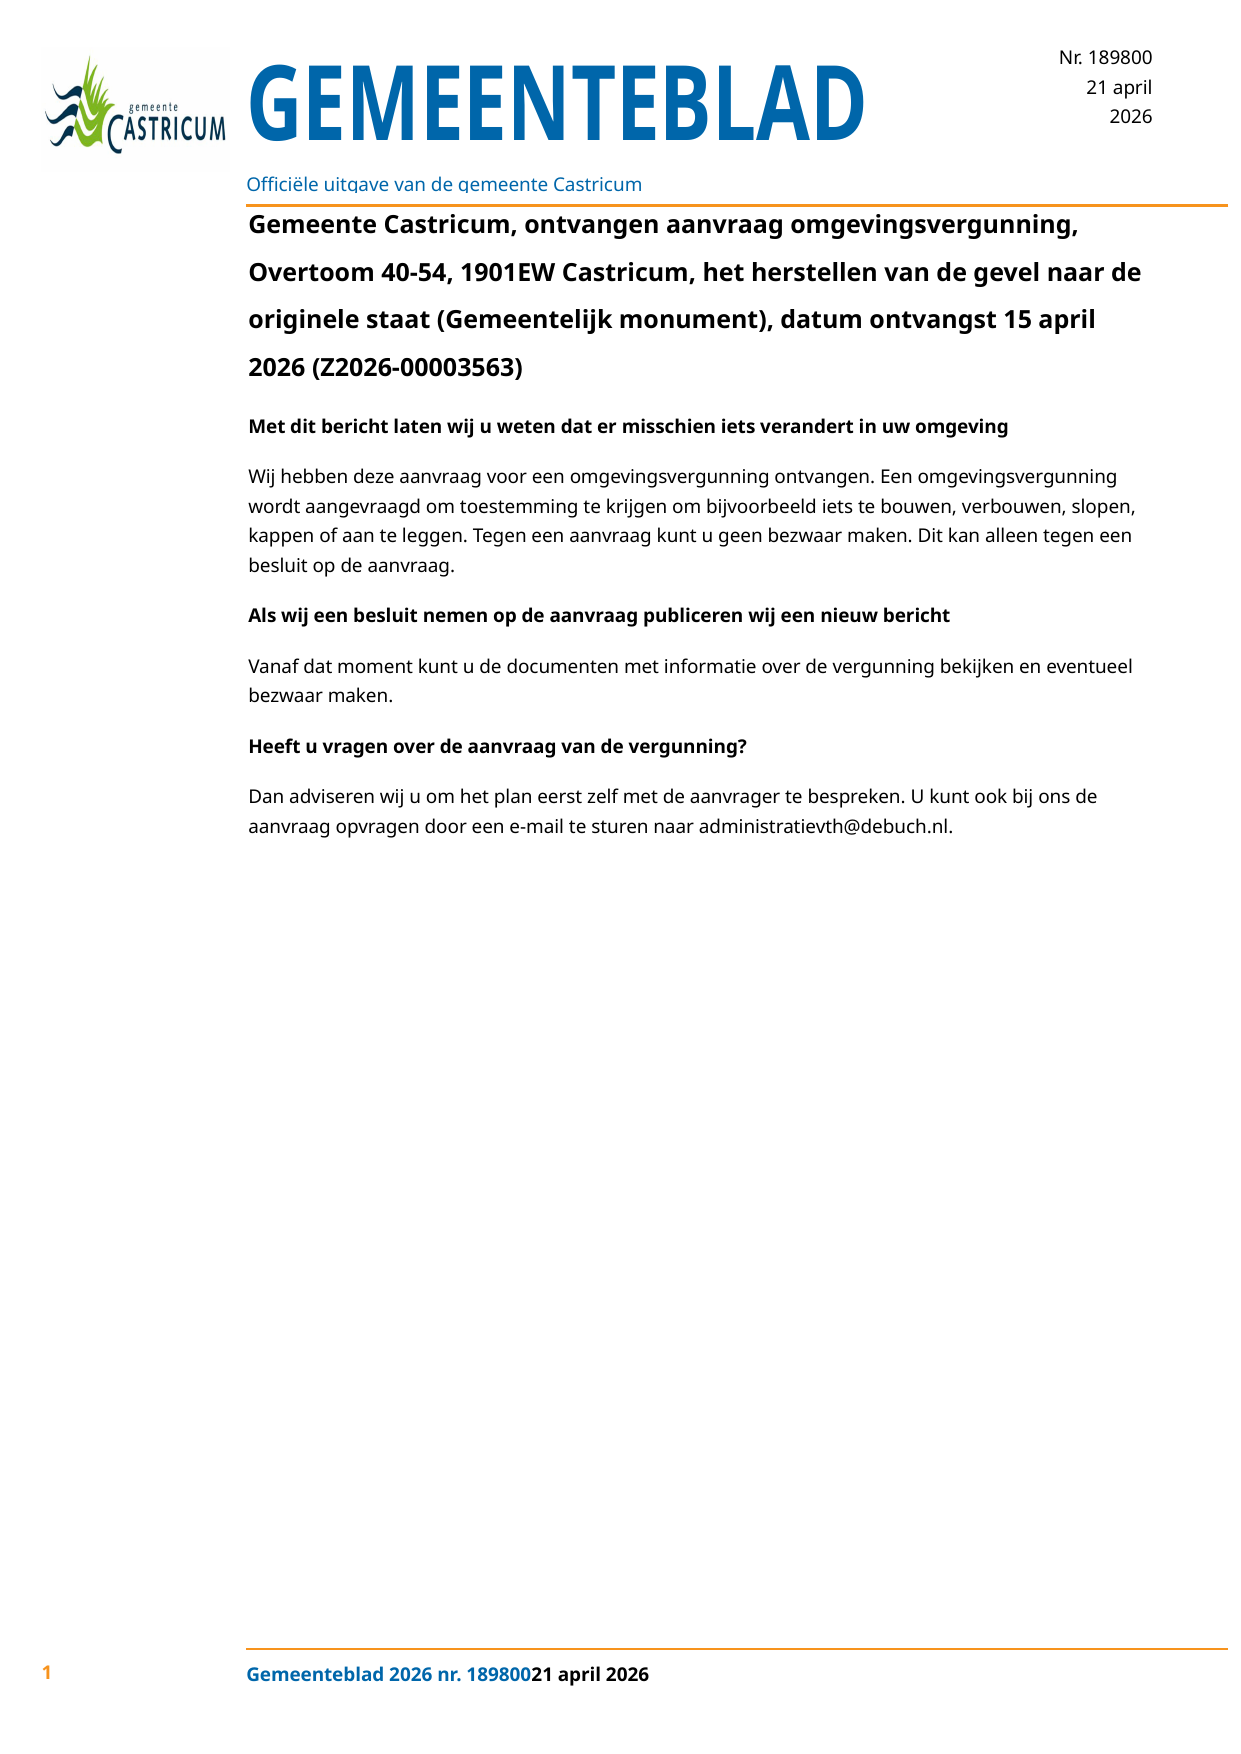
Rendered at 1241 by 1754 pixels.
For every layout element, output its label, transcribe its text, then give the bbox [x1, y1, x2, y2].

text Met dit bericht laten wij u weten dat er misschien iets verandert in uw omgeving [248, 413, 1152, 439]
text Dan adviseren wij u om het plan eerst zelf met de aanvrager te bespreken. U kunt ook bij ons de aanvraag opvragen door een e-mail te sturen naar administratievth@debuch.nl. [248, 783, 1152, 839]
text Vanaf dat moment kunt u de documenten met informatie over de vergunning bekijken en eventueel bezwaar maken. [248, 653, 1152, 708]
text Gemeente Castricum, ontvangen aanvraag omgevingsvergunning, Overtoom 40-54, 1901EW Castricum, het herstellen van de gevel naar de originele staat (Gemeentelijk monument), datum ontvangst 15 april 2026 (Z2026-00003563) [248, 207, 1152, 384]
text Wij hebben deze aanvraag voor een omgevingsvergunning ontvangen. Een omgevingsvergunning wordt aangevraagd om toestemming te krijgen om bijvoorbeeld iets te bouwen, verbouwen, slopen, kappen of aan te leggen. Tegen een aanvraag kunt u geen bezwaar maken. Dit kan alleen tegen een besluit op de aanvraag. [248, 463, 1152, 578]
text Heeft u vragen over de aanvraag van de vergunning? [248, 733, 1152, 759]
picture [41, 47, 231, 172]
text Als wij een besluit nemen op de aanvraag publiceren wij een nieuw bericht [248, 603, 1152, 628]
